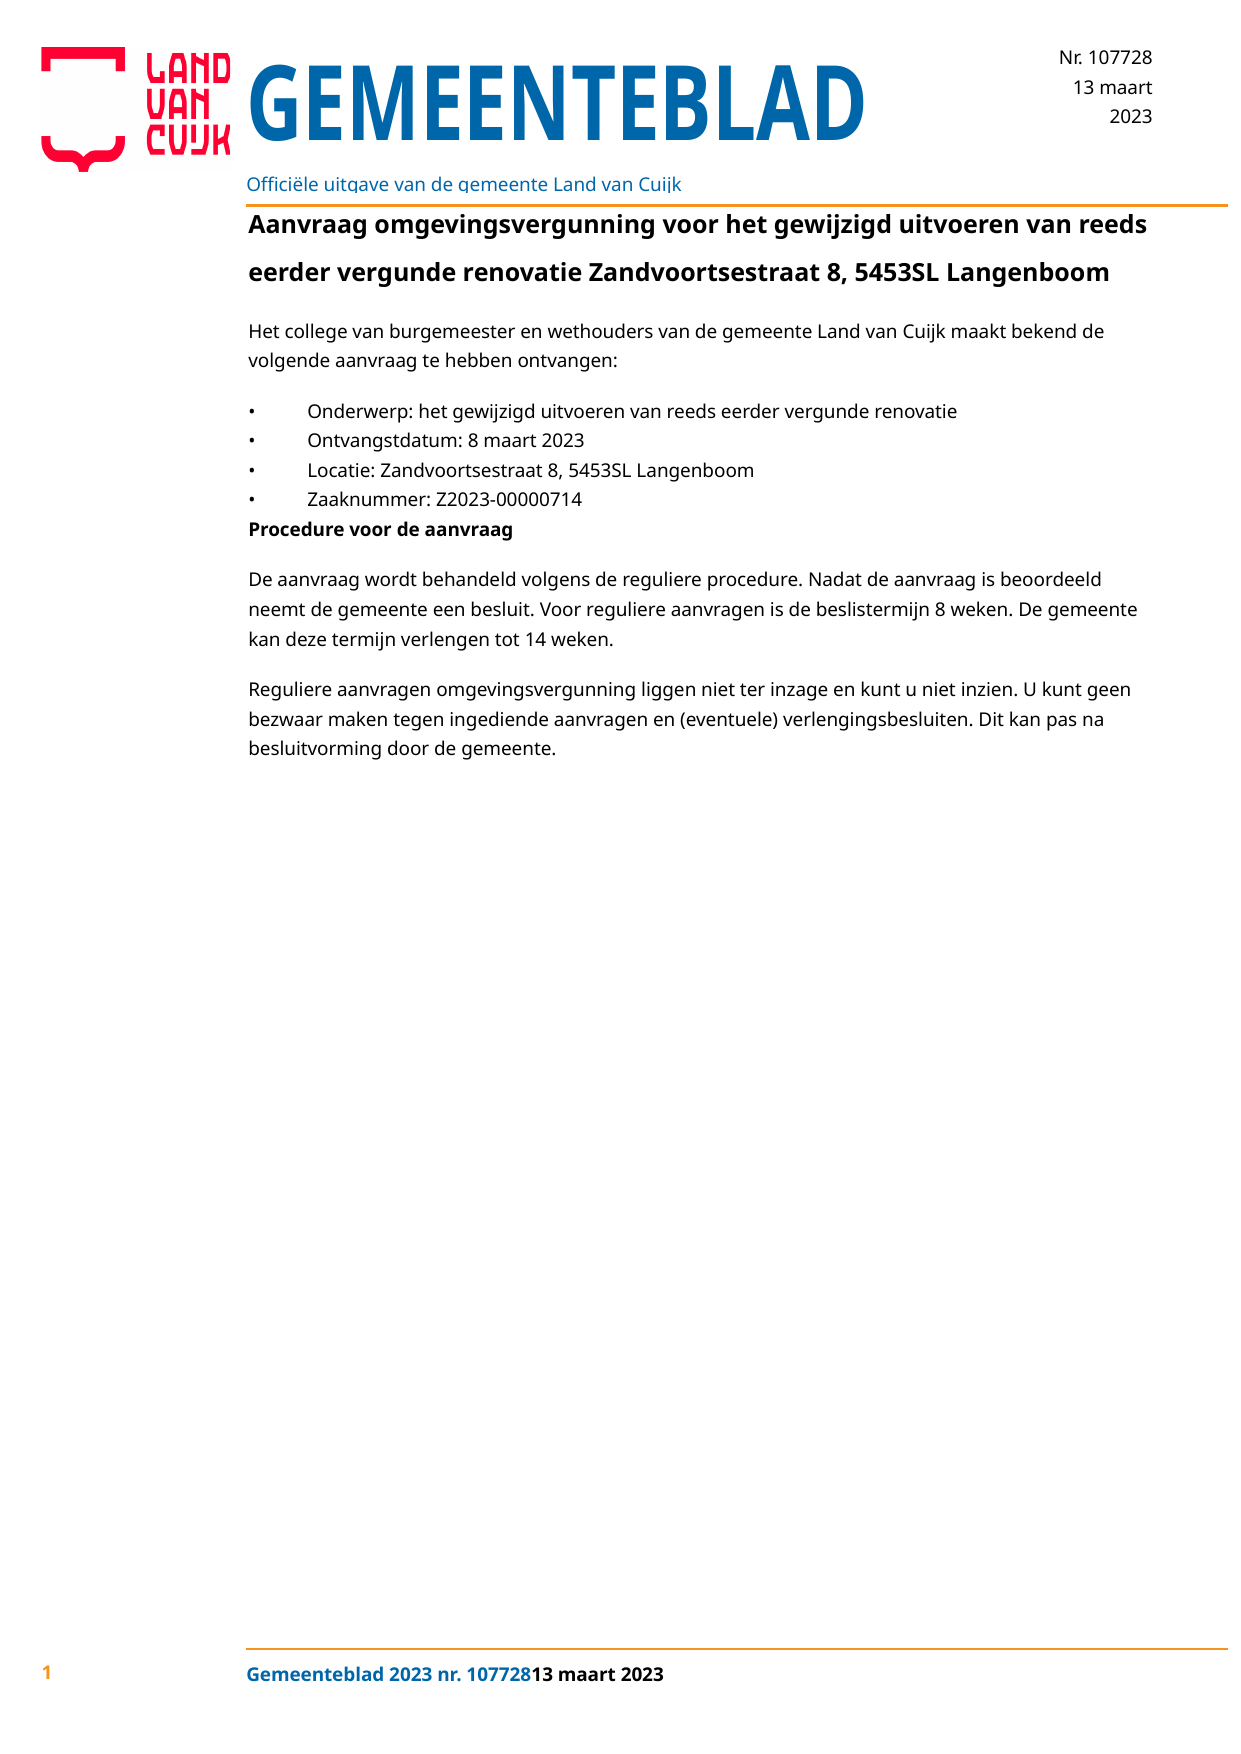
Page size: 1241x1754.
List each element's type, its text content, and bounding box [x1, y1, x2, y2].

picture [41, 47, 231, 172]
list Zaaknummer: Z2023-00000714 [248, 487, 1152, 512]
text Reguliere aanvragen omgevingsvergunning liggen niet ter inzage en kunt u niet inzien. U kunt geen bezwaar maken tegen ingediende aanvragen en (eventuele) verlengingsbesluiten. Dit kan pas na besluitvorming door de gemeente. [248, 676, 1152, 761]
text Het college van burgemeester en wethouders van de gemeente Land van Cuijk maakt bekend de volgende aanvraag te hebben ontvangen: [248, 318, 1152, 373]
text Procedure voor de aanvraag [248, 516, 1152, 542]
text Aanvraag omgevingsvergunning voor het gewijzigd uitvoeren van reeds eerder vergunde renovatie Zandvoortsestraat 8, 5453SL Langenboom [248, 207, 1152, 288]
list Locatie: Zandvoortsestraat 8, 5453SL Langenboom [248, 457, 1152, 483]
list Onderwerp: het gewijzigd uitvoeren van reeds eerder vergunde renovatie [248, 398, 1152, 424]
list Ontvangstdatum: 8 maart 2023 [248, 427, 1152, 453]
text De aanvraag wordt behandeld volgens de reguliere procedure. Nadat de aanvraag is beoordeeld neemt de gemeente een besluit. Voor reguliere aanvragen is de beslistermijn 8 weken. De gemeente kan deze termijn verlengen tot 14 weken. [248, 567, 1152, 652]
